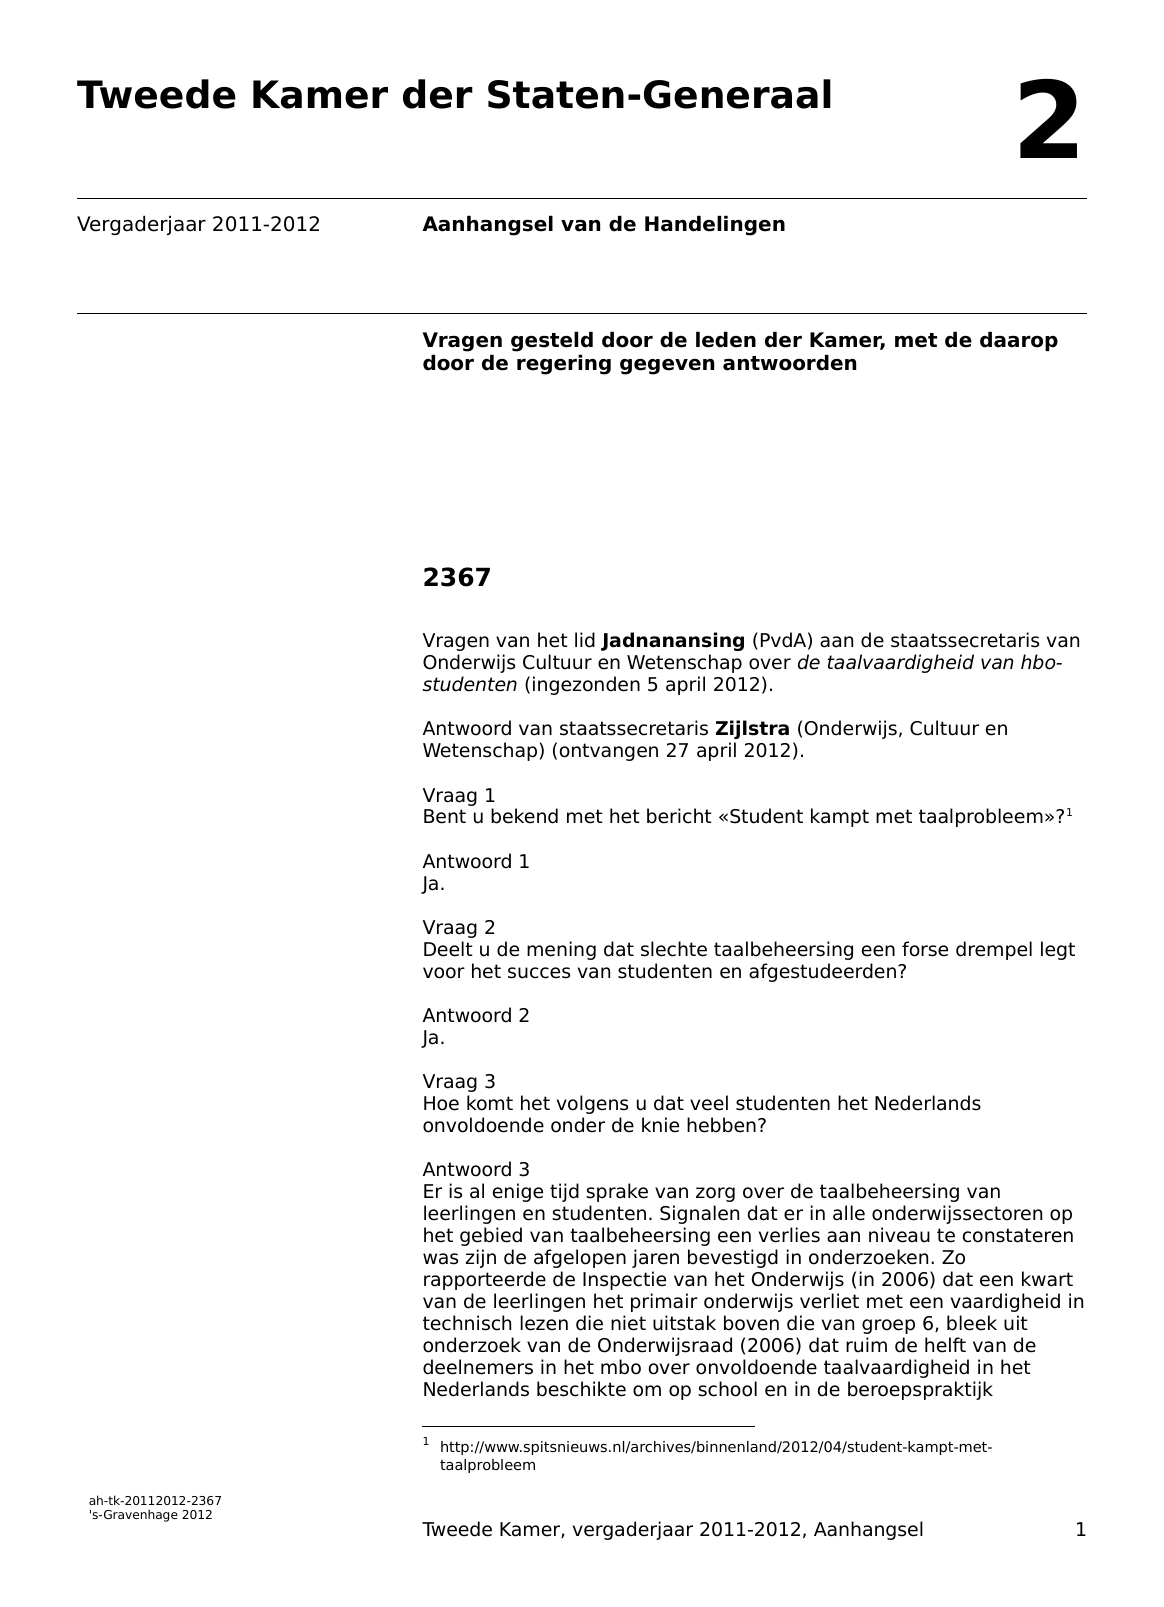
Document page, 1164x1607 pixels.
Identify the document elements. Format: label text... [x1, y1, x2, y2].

text Antwoord 2 [422, 1005, 1087, 1027]
table_cell Vergaderjaar 2011-2012 [77, 199, 422, 313]
text Vragen van het lid Jadnanansing (PvdA) aan de staatssecretaris van Onderwijs Cultuur en Wetenschap over de taalvaardigheid van hbo-studenten (ingezonden 5 april 2012). [422, 630, 1087, 696]
table_cell Aanhangsel van de Handelingen [422, 199, 1087, 313]
text Vraag 1 [422, 784, 1087, 806]
text http://www.spitsnieuws.nl/archives/binnenland/2012/04/student-kampt-met-taalprobleem [422, 1435, 1087, 1474]
text Antwoord van staatssecretaris Zijlstra (Onderwijs, Cultuur en Wetenschap) (ontvangen 27 april 2012). [422, 718, 1087, 762]
text 2367 [422, 563, 1087, 592]
table_cell Vragen gesteld door de leden der Kamer, met de daarop door de regering gegeven antwoorden [422, 314, 1087, 375]
text Antwoord 3 [422, 1159, 1087, 1181]
table_header 2 [886, 59, 1087, 198]
text Ja. [422, 873, 1087, 894]
table_header Tweede Kamer der Staten-Generaal [77, 59, 886, 198]
text Er is al enige tijd sprake van zorg over de taalbeheersing van leerlingen en studenten. Signalen dat er in alle onderwijssectoren op het gebied van taalbeheersing een verlies aan niveau te constateren was zijn de afgelopen jaren bevestigd in onderzoeken. Zo rapporteerde de Inspectie van het Onderwijs (in 2006) dat een kwart van de leerlingen het primair onderwijs verliet met een vaardigheid in technisch lezen die niet uitstak boven die van groep 6, bleek uit onderzoek van de Onderwijsraad (2006) dat ruim de helft van de deelnemers in het mbo over onvoldoende taalvaardigheid in het Nederlands beschikte om op school en in de beroepspraktijk [422, 1181, 1087, 1401]
table_cell [77, 314, 422, 375]
text 's-Gravenhage 2012 [88, 1508, 323, 1522]
text Bent u bekend met het bericht «Student kampt met taalprobleem»? [422, 806, 1087, 828]
text Hoe komt het volgens u dat veel studenten het Nederlands onvoldoende onder de knie hebben? [422, 1093, 1087, 1137]
text Deelt u de mening dat slechte taalbeheersing een forse drempel legt voor het succes van studenten en afgestudeerden? [422, 939, 1087, 983]
text Vraag 3 [422, 1071, 1087, 1093]
text Ja. [422, 1027, 1087, 1049]
text Vraag 2 [422, 917, 1087, 939]
text ah-tk-20112012-2367 [88, 1494, 323, 1508]
text Antwoord 1 [422, 851, 1087, 873]
